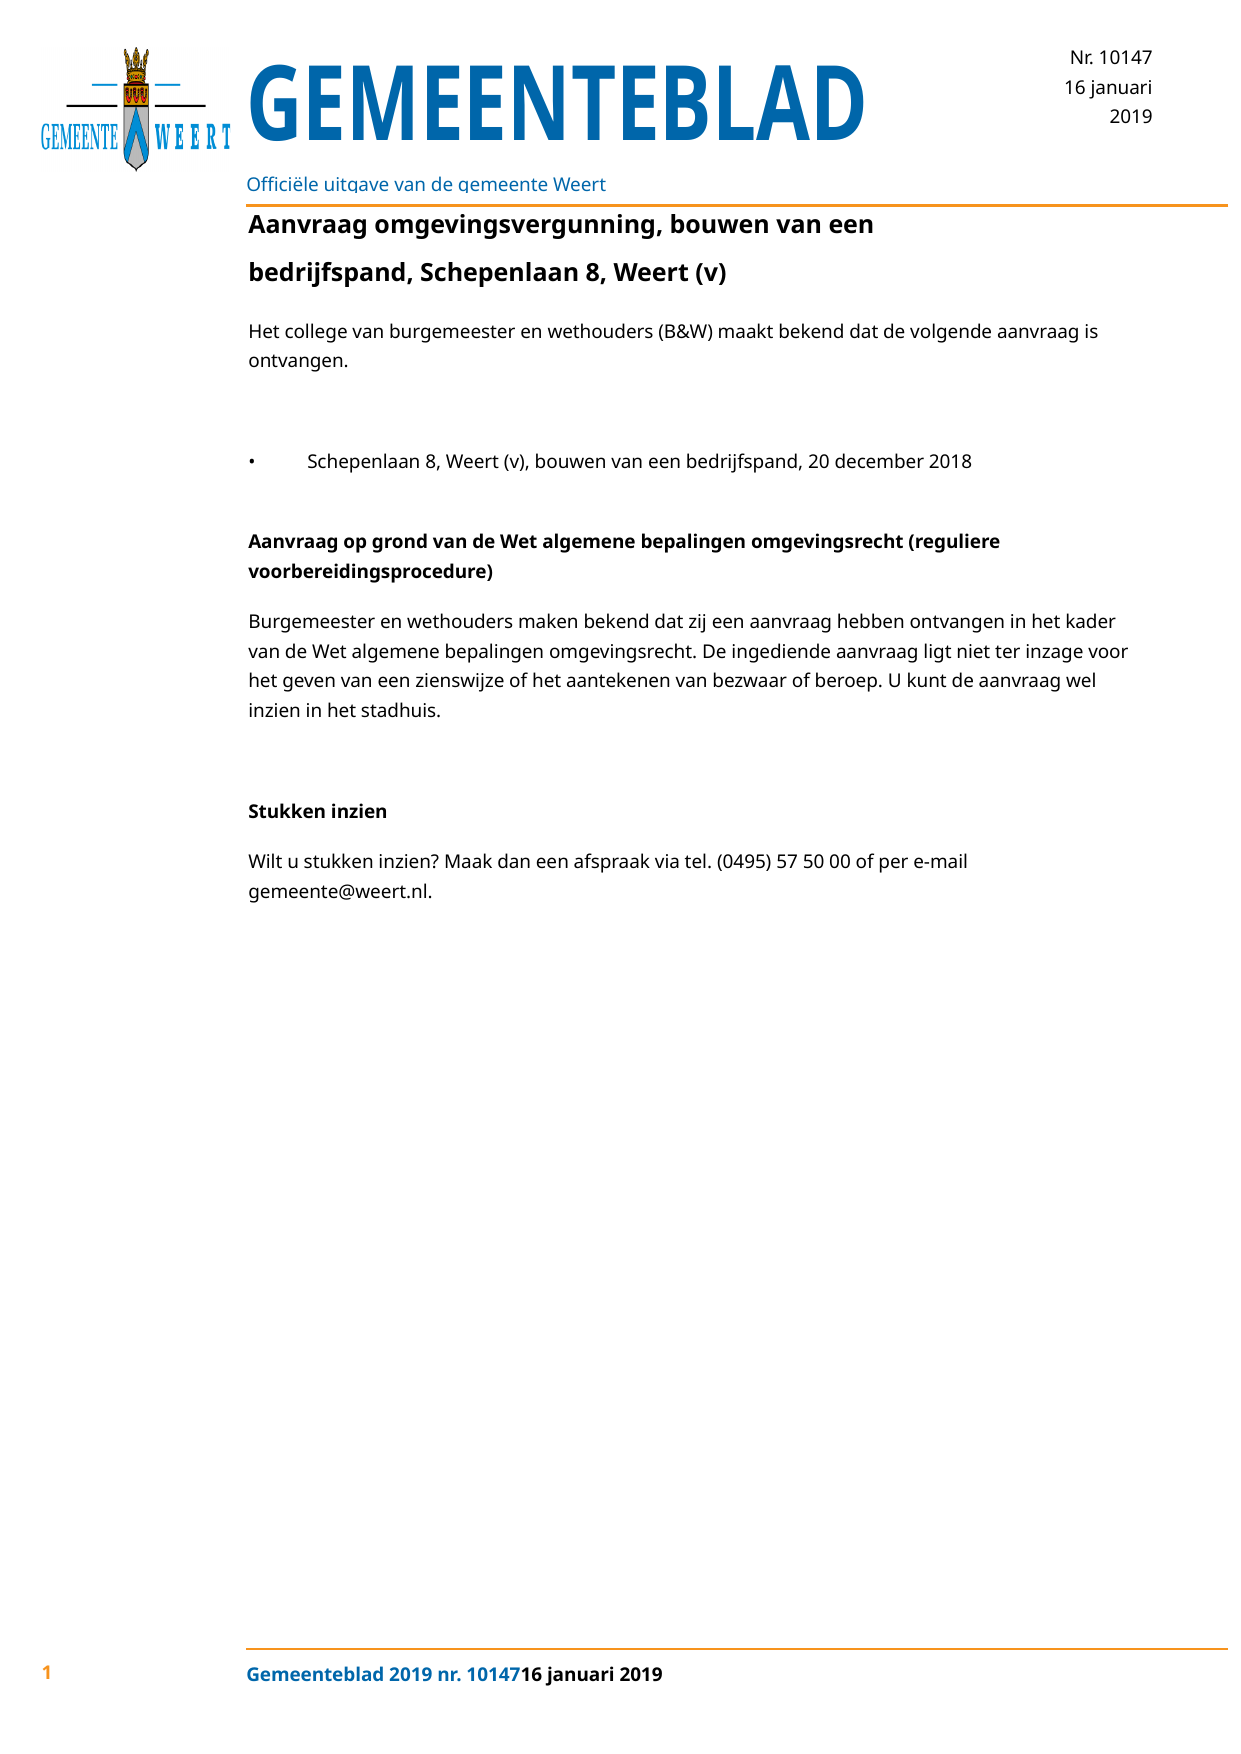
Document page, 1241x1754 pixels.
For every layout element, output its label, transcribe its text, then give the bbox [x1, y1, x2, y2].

text Aanvraag op grond van de Wet algemene bepalingen omgevingsrecht (reguliere voorbereidingsprocedure) [248, 528, 1152, 584]
text Stukken inzien [248, 798, 1152, 824]
picture [41, 47, 231, 172]
text Wilt u stukken inzien? Maak dan een afspraak via tel. (0495) 57 50 00 of per e-mail gemeente@weert.nl. [248, 848, 1152, 904]
text Burgemeester en wethouders maken bekend dat zij een aanvraag hebben ontvangen in het kader van de Wet algemene bepalingen omgevingsrecht. De ingediende aanvraag ligt niet ter inzage voor het geven van een zienswijze of het aantekenen van bezwaar of beroep. U kunt de aanvraag wel inzien in het stadhuis. [248, 608, 1152, 723]
list Schepenlaan 8, Weert (v), bouwen van een bedrijfspand, 20 december 2018 [248, 448, 1152, 474]
text Aanvraag omgevingsvergunning, bouwen van een bedrijfspand, Schepenlaan 8, Weert (v) [248, 207, 1152, 288]
text Het college van burgemeester en wethouders (B&W) maakt bekend dat de volgende aanvraag is ontvangen. [248, 318, 1152, 373]
